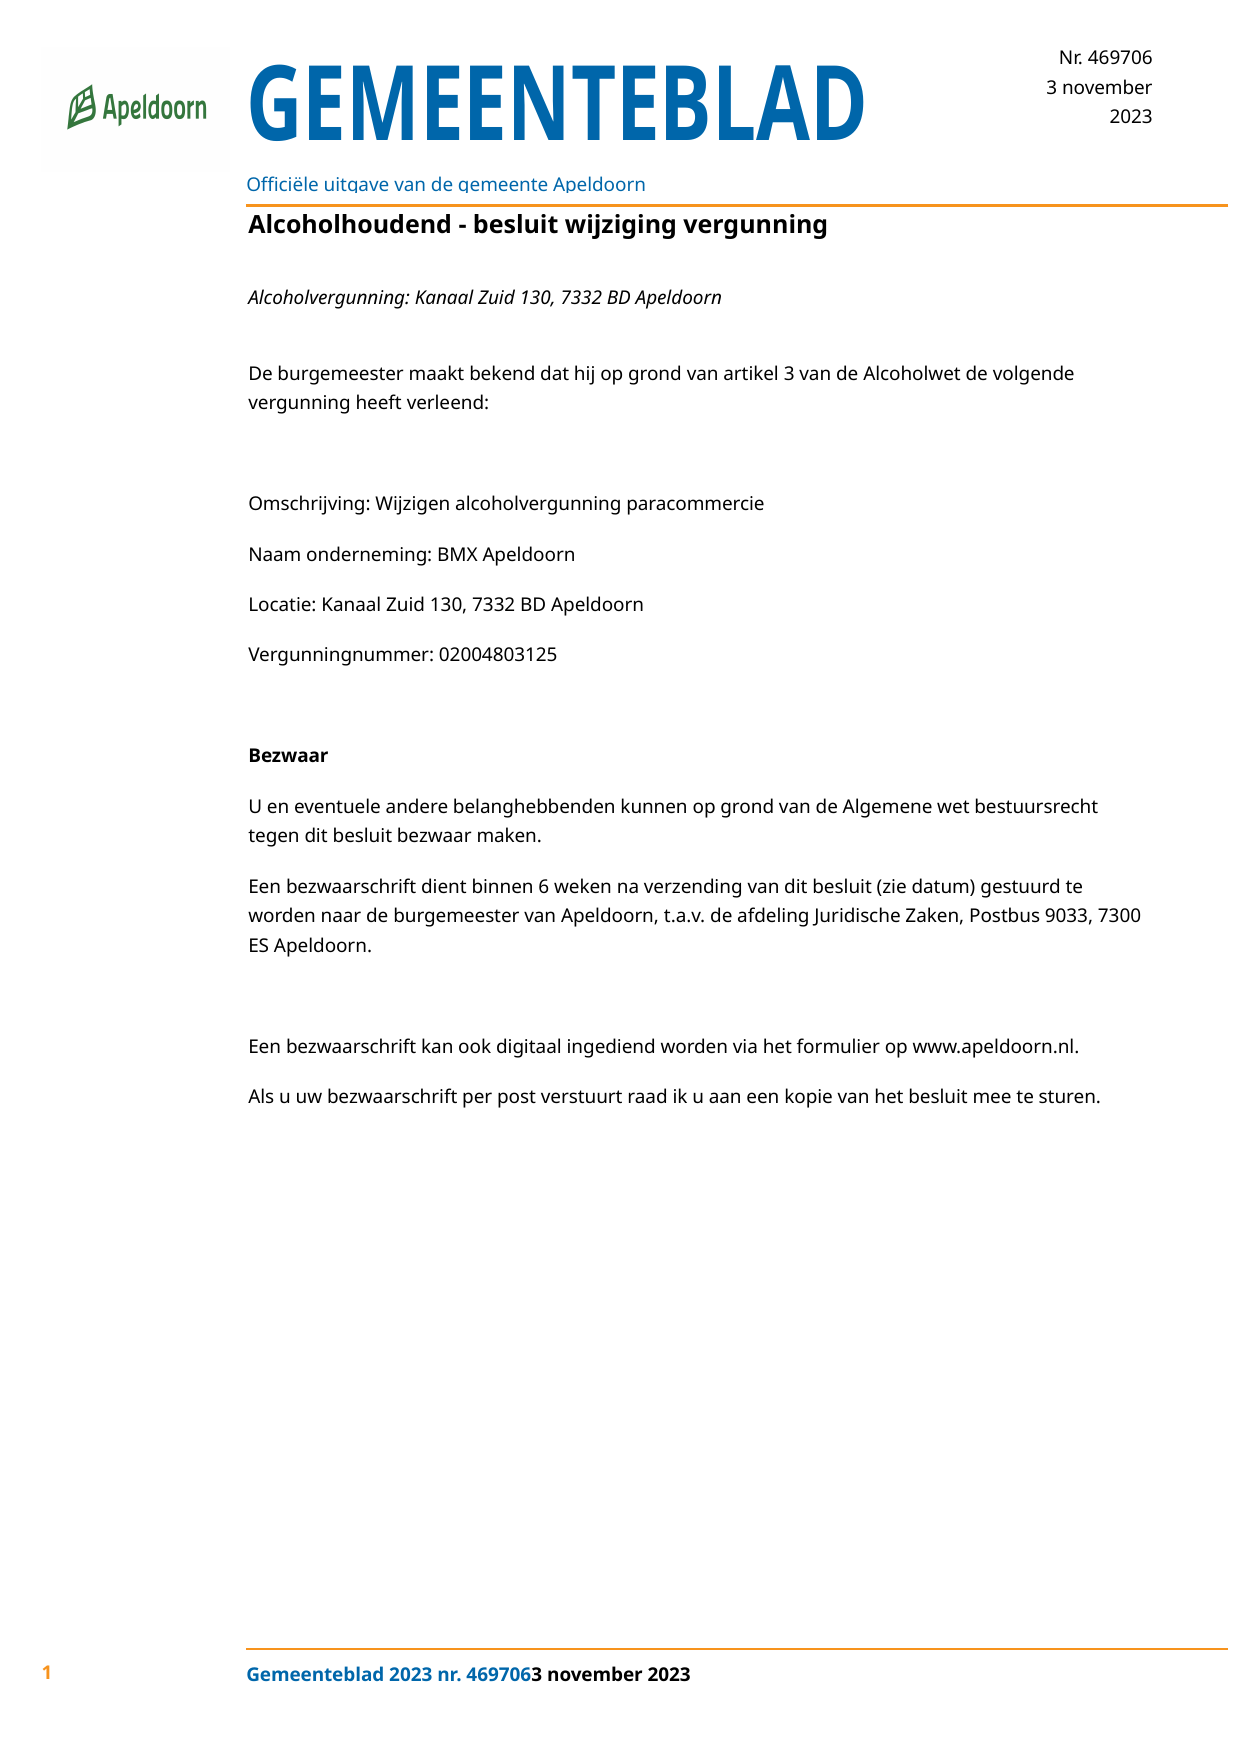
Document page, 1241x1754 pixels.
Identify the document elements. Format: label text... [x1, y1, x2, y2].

text Alcoholvergunning: Kanaal Zuid 130, 7332 BD Apeldoorn [248, 284, 1152, 309]
text U en eventuele andere belanghebbenden kunnen op grond van de Algemene wet bestuursrecht tegen dit besluit bezwaar maken. [248, 793, 1152, 848]
picture [41, 47, 231, 172]
text De burgemeester maakt bekend dat hij op grond van artikel 3 van de Alcoholwet de volgende vergunning heeft verleend: [248, 360, 1152, 415]
text Bezwaar [248, 742, 1152, 768]
text Naam onderneming: BMX Apeldoorn [248, 541, 1152, 567]
text Als u uw bezwaarschrift per post verstuurt raad ik u aan een kopie van het besluit mee te sturen. [248, 1083, 1152, 1109]
text Een bezwaarschrift dient binnen 6 weken na verzending van dit besluit (zie datum) gestuurd te worden naar de burgemeester van Apeldoorn, t.a.v. de afdeling Juridische Zaken, Postbus 9033, 7300 ES Apeldoorn. [248, 873, 1152, 958]
text Locatie: Kanaal Zuid 130, 7332 BD Apeldoorn [248, 591, 1152, 617]
text Omschrijving: Wijzigen alcoholvergunning paracommercie [248, 490, 1152, 516]
text Alcoholhoudend - besluit wijziging vergunning [248, 207, 1152, 241]
text Vergunningnummer: 02004803125 [248, 642, 1152, 667]
text Een bezwaarschrift kan ook digitaal ingediend worden via het formulier op www.apeldoorn.nl. [248, 1033, 1152, 1059]
